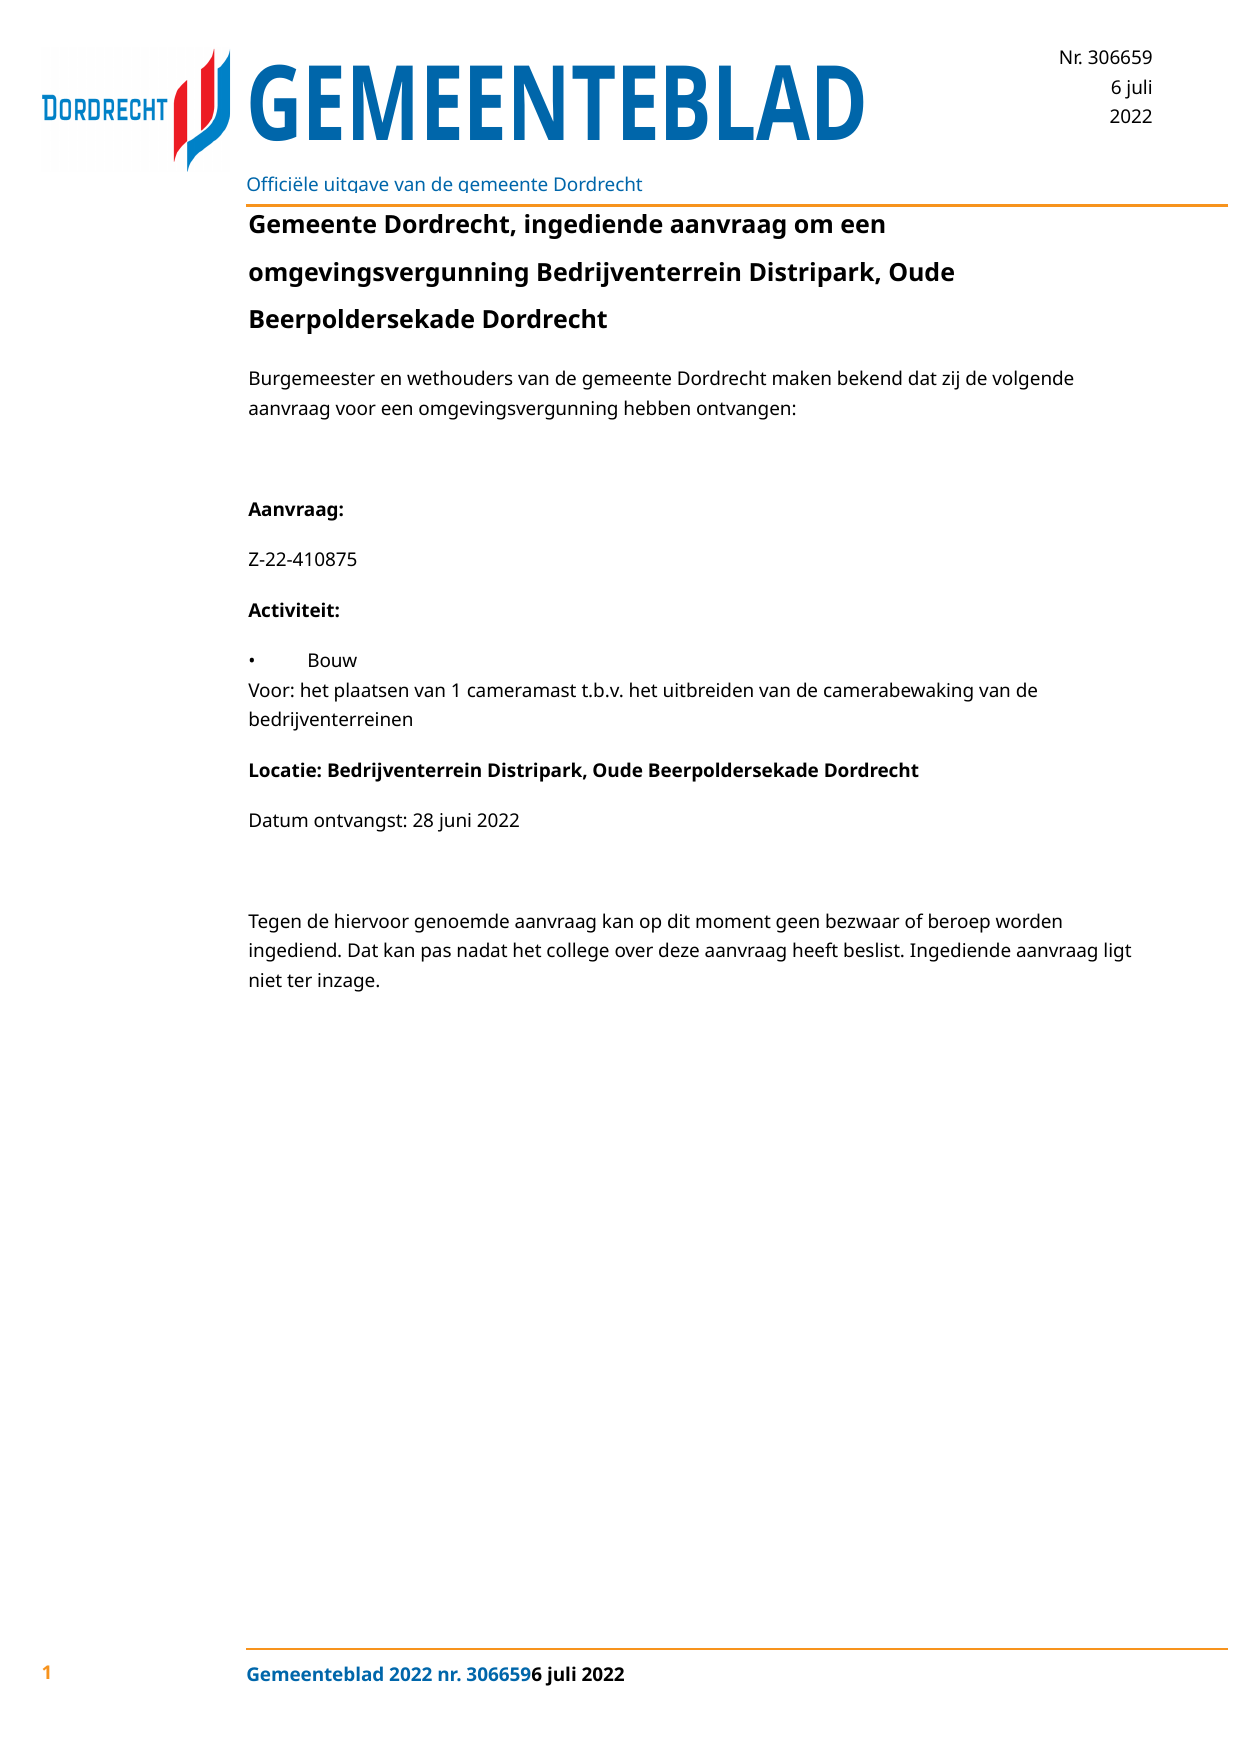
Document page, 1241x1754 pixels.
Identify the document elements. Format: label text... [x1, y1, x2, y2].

list Bouw [248, 647, 1152, 673]
text Burgemeester en wethouders van de gemeente Dordrecht maken bekend dat zij de volgende aanvraag voor een omgevingsvergunning hebben ontvangen: [248, 366, 1152, 421]
text Datum ontvangst: 28 juni 2022 [248, 807, 1152, 833]
text Locatie: Bedrijventerrein Distripark, Oude Beerpoldersekade Dordrecht [248, 757, 1152, 782]
text Voor: het plaatsen van 1 cameramast t.b.v. het uitbreiden van de camerabewaking van de bedrijventerreinen [248, 677, 1152, 732]
text Z-22-410875 [248, 546, 1152, 572]
text Gemeente Dordrecht, ingediende aanvraag om een omgevingsvergunning Bedrijventerrein Distripark, Oude Beerpoldersekade Dordrecht [248, 207, 1152, 336]
text Aanvraag: [248, 496, 1152, 522]
text Tegen de hiervoor genoemde aanvraag kan op dit moment geen bezwaar of beroep worden ingediend. Dat kan pas nadat het college over deze aanvraag heeft beslist. Ingediende aanvraag ligt niet ter inzage. [248, 908, 1152, 993]
picture [41, 47, 231, 172]
text Activiteit: [248, 597, 1152, 622]
